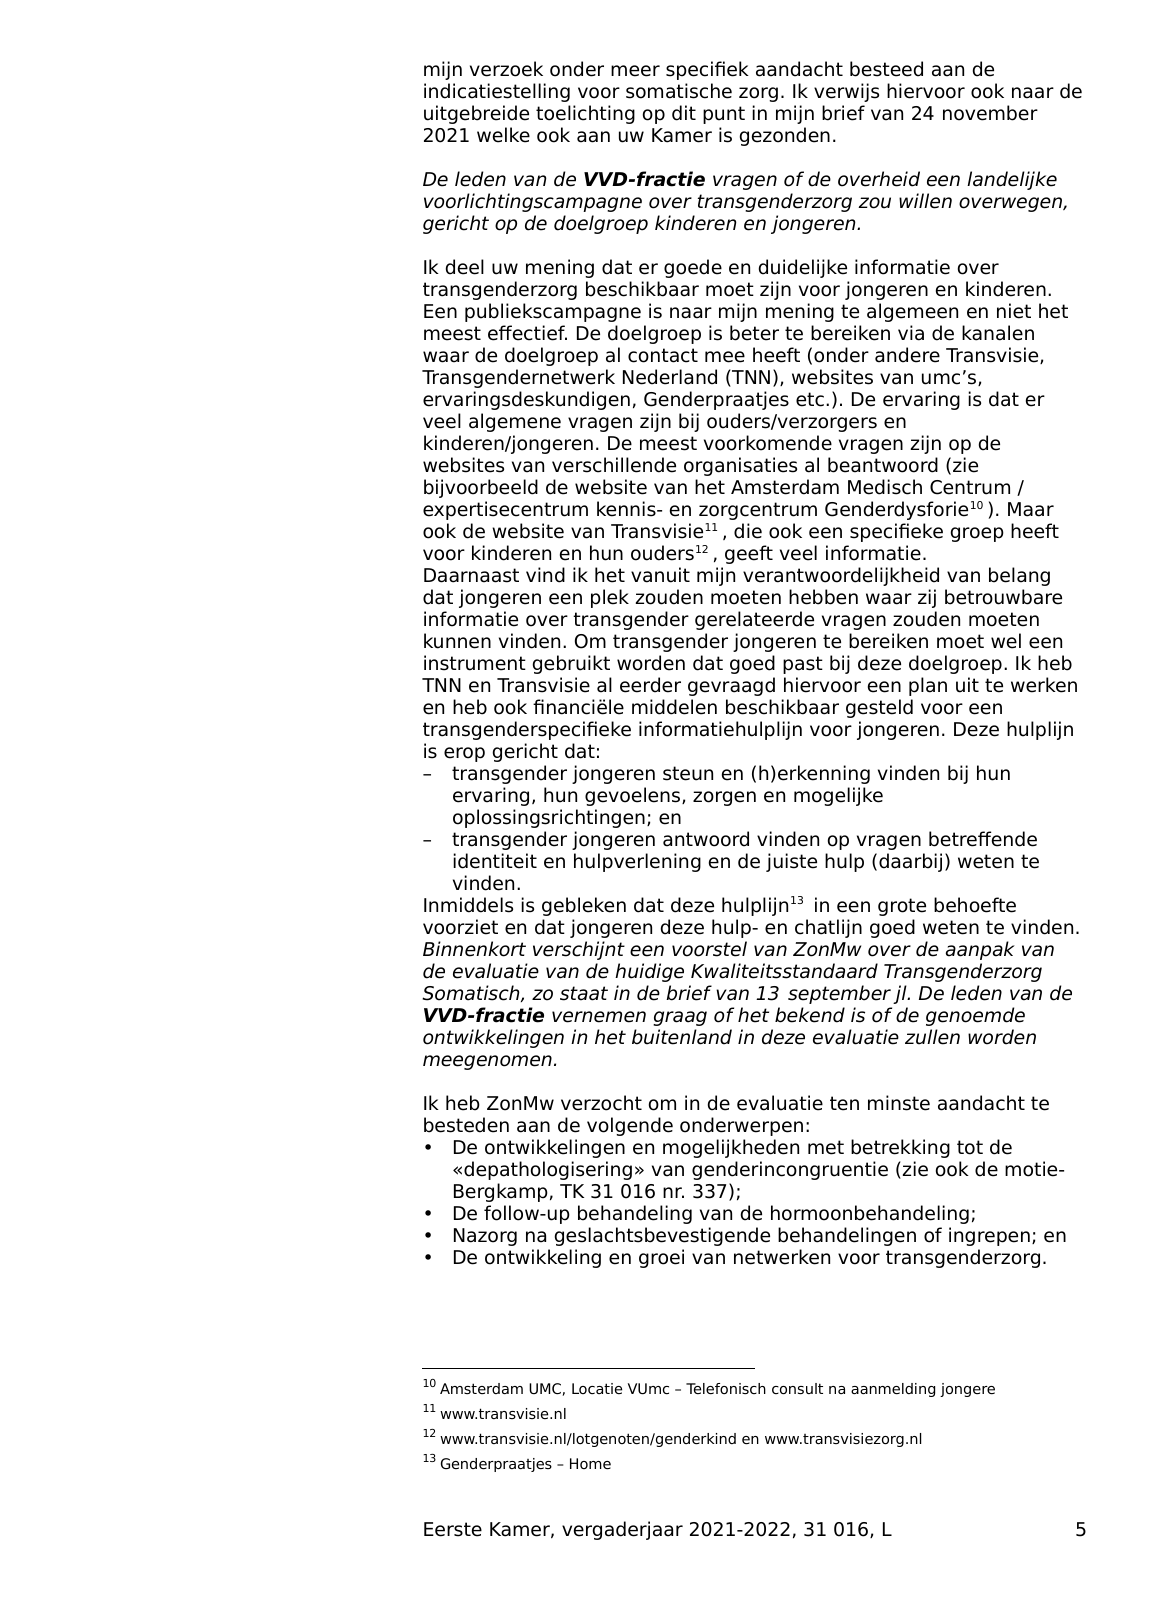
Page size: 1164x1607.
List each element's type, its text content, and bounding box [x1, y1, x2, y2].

text www.transvisie.nl/lotgenoten/genderkind en www.transvisiezorg.nl [422, 1427, 1087, 1449]
text Binnenkort verschijnt een voorstel van ZonMw over de aanpak van de evaluatie van de huidige Kwaliteitsstandaard Transgenderzorg Somatisch, zo staat in de brief van 13 september jl. De leden van de VVD-fractie vernemen graag of het bekend is of de genoemde ontwikkelingen in het buitenland in deze evaluatie zullen worden meegenomen. [422, 939, 1087, 1071]
text Ik heb ZonMw verzocht om in de evaluatie ten minste aandacht te besteden aan de volgende onderwerpen: [422, 1093, 1087, 1137]
text De leden van de VVD-fractie vragen of de overheid een landelijke voorlichtingscampagne over transgenderzorg zou willen overwegen, gericht op de doelgroep kinderen en jongeren. [422, 169, 1087, 235]
text – transgender jongeren steun en (h)erkenning vinden bij hun ervaring, hun gevoelens, zorgen en mogelijke oplossingsrichtingen; en [422, 763, 1087, 829]
text Amsterdam UMC, Locatie VUmc – Telefonisch consult na aanmelding jongere [422, 1377, 1087, 1399]
text Inmiddels is gebleken dat deze hulplijn in een grote behoefte voorziet en dat jongeren deze hulp- en chatlijn goed weten te vinden. [422, 895, 1087, 939]
text – transgender jongeren antwoord vinden op vragen betreffende identiteit en hulpverlening en de juiste hulp (daarbij) weten te vinden. [422, 829, 1087, 895]
text • De ontwikkeling en groei van netwerken voor transgenderzorg. [422, 1247, 1087, 1268]
text www.transvisie.nl [422, 1402, 1087, 1424]
text Ik deel uw mening dat er goede en duidelijke informatie over transgenderzorg beschikbaar moet zijn voor jongeren en kinderen. Een publiekscampagne is naar mijn mening te algemeen en niet het meest effectief. De doelgroep is beter te bereiken via de kanalen waar de doelgroep al contact mee heeft (onder andere Transvisie, Transgendernetwerk Nederland (TNN), websites van umc’s, ervaringsdeskundigen, Genderpraatjes etc.). De ervaring is dat er veel algemene vragen zijn bij ouders/verzorgers en kinderen/jongeren. De meest voorkomende vragen zijn op de websites van verschillende organisaties al beantwoord (zie bijvoorbeeld de website van het Amsterdam Medisch Centrum / expertisecentrum kennis- en zorgcentrum Genderdysforie). Maar ook de website van Transvisie, die ook een specifieke groep heeft voor kinderen en hun ouders, geeft veel informatie. [422, 257, 1087, 565]
text Genderpraatjes – Home [422, 1452, 1087, 1474]
text • De follow-up behandeling van de hormoonbehandeling; [422, 1203, 1087, 1224]
text Daarnaast vind ik het vanuit mijn verantwoordelijkheid van belang dat jongeren een plek zouden moeten hebben waar zij betrouwbare informatie over transgender gerelateerde vragen zouden moeten kunnen vinden. Om transgender jongeren te bereiken moet wel een instrument gebruikt worden dat goed past bij deze doelgroep. Ik heb TNN en Transvisie al eerder gevraagd hiervoor een plan uit te werken en heb ook financiële middelen beschikbaar gesteld voor een transgenderspecifieke informatiehulplijn voor jongeren. Deze hulplijn is erop gericht dat: [422, 565, 1087, 763]
text • Nazorg na geslachtsbevestigende behandelingen of ingrepen; en [422, 1224, 1087, 1247]
text mijn verzoek onder meer specifiek aandacht besteed aan de indicatiestelling voor somatische zorg. Ik verwijs hiervoor ook naar de uitgebreide toelichting op dit punt in mijn brief van 24 november 2021 welke ook aan uw Kamer is gezonden. [422, 59, 1087, 147]
text • De ontwikkelingen en mogelijkheden met betrekking tot de «depathologisering» van genderincongruentie (zie ook de motie-Bergkamp, TK 31 016 nr. 337); [422, 1137, 1087, 1203]
